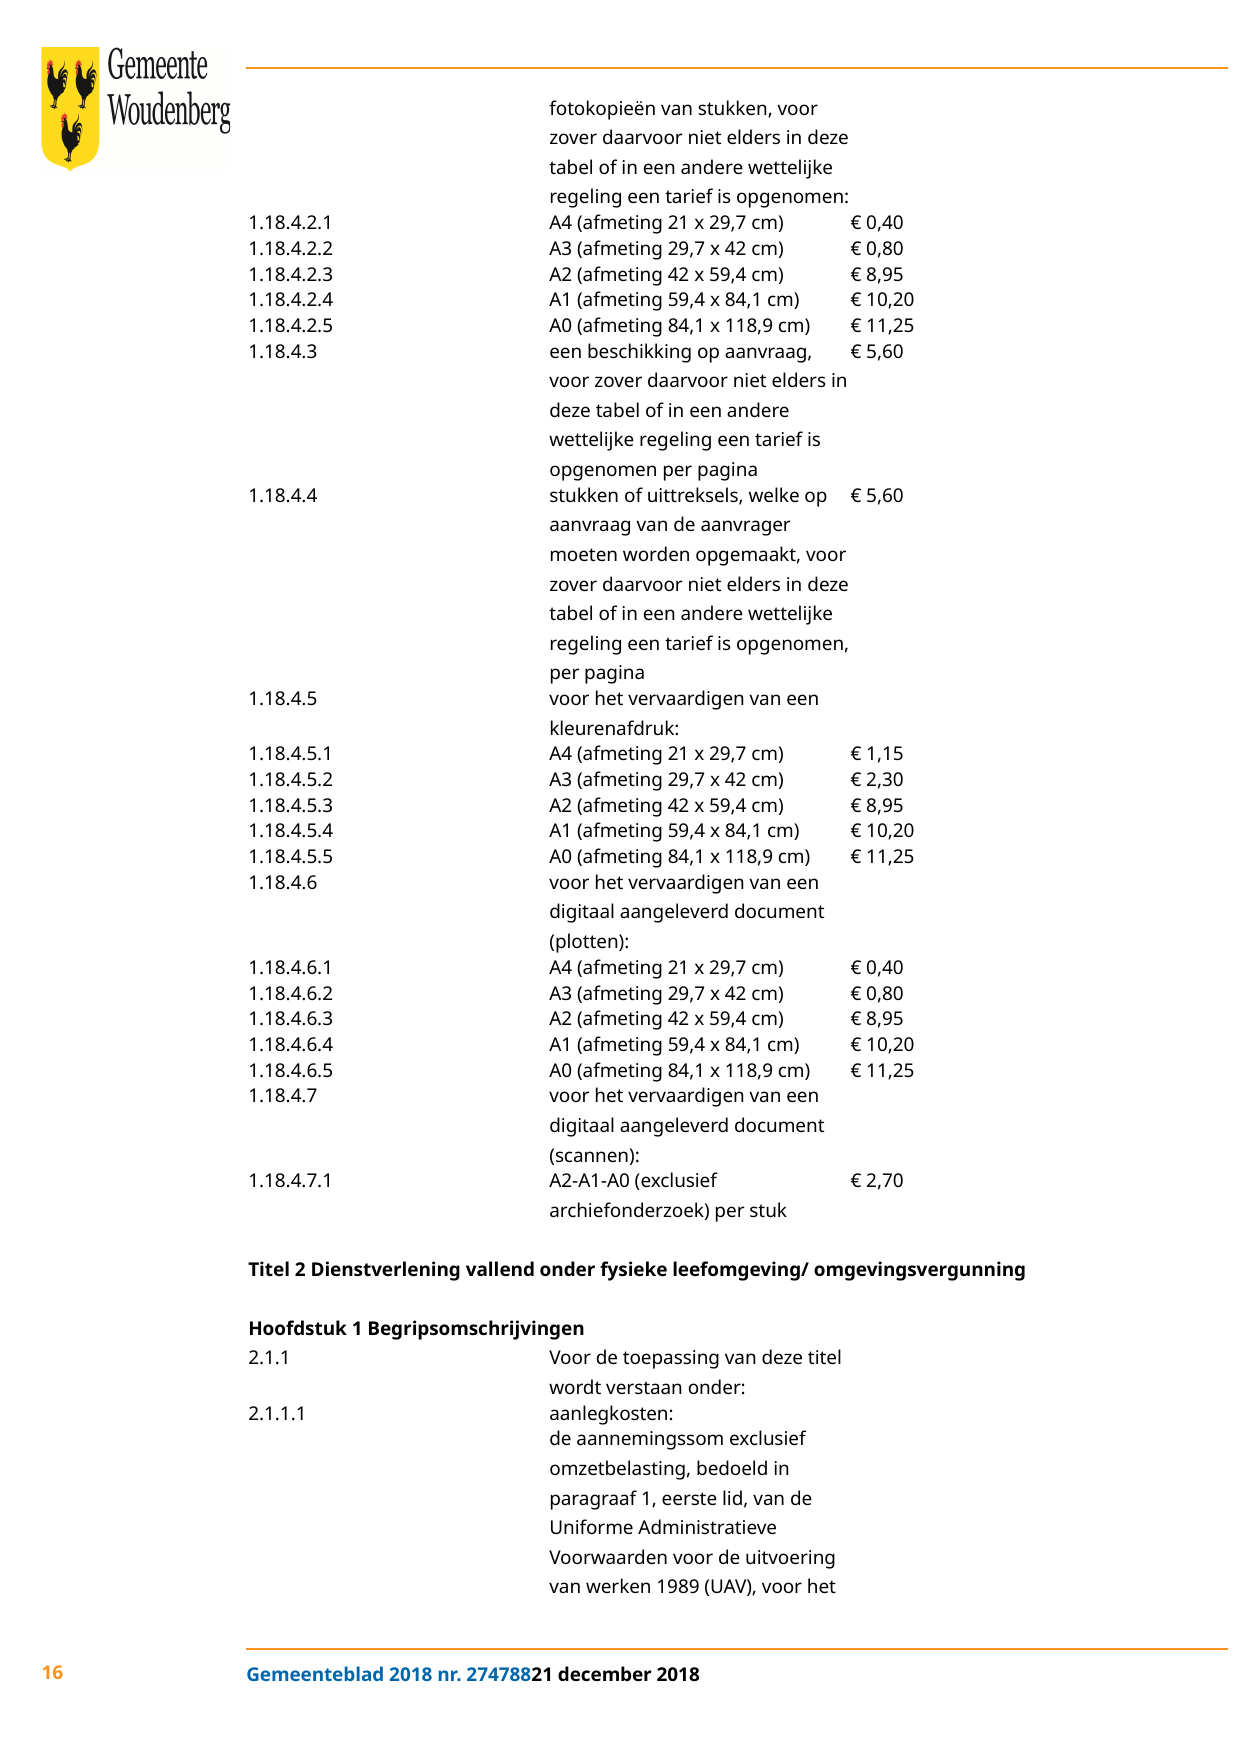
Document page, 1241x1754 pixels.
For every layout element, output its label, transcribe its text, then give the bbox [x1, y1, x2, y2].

table_cell A4 (afmeting 21 x 29,7 cm) [549, 741, 850, 766]
table_cell 1.18.4.5.3 [248, 792, 549, 818]
table_cell 1.18.4.3 [248, 338, 549, 482]
table_cell 1.18.4.7 [248, 1083, 549, 1168]
table_cell € 8,95 [850, 261, 1152, 286]
table_cell [850, 1426, 1152, 1599]
table_cell A2 (afmeting 42 x 59,4 cm) [549, 261, 850, 286]
table_cell 1.18.4.5 [248, 685, 549, 741]
table_cell [850, 869, 1152, 954]
table_cell € 5,60 [850, 482, 1152, 685]
table_cell [850, 685, 1152, 741]
table_cell € 5,60 [850, 338, 1152, 482]
table_cell voor het vervaardigen van een kleurenafdruk: [549, 685, 850, 741]
table_cell € 2,30 [850, 766, 1152, 792]
table_cell 1.18.4.6.5 [248, 1057, 549, 1083]
text Titel 2 Dienstverlening vallend onder fysieke leefomgeving/ omgevingsvergunning [248, 1256, 1152, 1281]
table_cell 1.18.4.4 [248, 482, 549, 685]
table_cell stukken of uittreksels, welke op aanvraag van de aanvrager moeten worden opgemaakt, voor zover daarvoor niet elders in deze tabel of in een andere wettelijke regeling een tarief is opgenomen, per pagina [549, 482, 850, 685]
table_cell € 11,25 [850, 1057, 1152, 1083]
table_cell [850, 1083, 1152, 1168]
table_cell 1.18.4.2.5 [248, 312, 549, 338]
table_cell 1.18.4.6 [248, 869, 549, 954]
table_cell € 0,80 [850, 980, 1152, 1006]
table_cell [248, 1426, 549, 1599]
table_cell € 0,40 [850, 209, 1152, 235]
table_cell 1.18.4.5.1 [248, 741, 549, 766]
table_cell 1.18.4.2.3 [248, 261, 549, 286]
table_cell A0 (afmeting 84,1 x 118,9 cm) [549, 844, 850, 869]
table_cell voor het vervaardigen van een digitaal aangeleverd document (plotten): [549, 869, 850, 954]
table_cell A0 (afmeting 84,1 x 118,9 cm) [549, 312, 850, 338]
table_cell 1.18.4.5.2 [248, 766, 549, 792]
table_cell 1.18.4.5.5 [248, 844, 549, 869]
table_cell 1.18.4.2.2 [248, 235, 549, 261]
table_cell 1.18.4.5.4 [248, 818, 549, 843]
table_cell A0 (afmeting 84,1 x 118,9 cm) [549, 1057, 850, 1083]
table_cell A2-A1-A0 (exclusief archiefonderzoek) per stuk [549, 1168, 850, 1223]
table_cell € 10,20 [850, 286, 1152, 312]
table_cell € 8,95 [850, 792, 1152, 818]
table_header [850, 1345, 1152, 1400]
table_cell € 11,25 [850, 844, 1152, 869]
table_cell 1.18.4.7.1 [248, 1168, 549, 1223]
picture [41, 47, 231, 172]
table_cell € 10,20 [850, 1031, 1152, 1057]
table_cell [850, 1400, 1152, 1426]
table_cell aanlegkosten: [549, 1400, 850, 1426]
table_cell A2 (afmeting 42 x 59,4 cm) [549, 792, 850, 818]
table_cell [850, 95, 1152, 209]
table_cell A3 (afmeting 29,7 x 42 cm) [549, 980, 850, 1006]
table_cell voor het vervaardigen van een digitaal aangeleverd document (scannen): [549, 1083, 850, 1168]
table_cell A1 (afmeting 59,4 x 84,1 cm) [549, 818, 850, 843]
table_cell € 0,80 [850, 235, 1152, 261]
table_cell A1 (afmeting 59,4 x 84,1 cm) [549, 1031, 850, 1057]
table_cell een beschikking op aanvraag, voor zover daarvoor niet elders in deze tabel of in een andere wettelijke regeling een tarief is opgenomen per pagina [549, 338, 850, 482]
table_cell € 0,40 [850, 954, 1152, 980]
table_cell € 2,70 [850, 1168, 1152, 1223]
table_header 2.1.1 [248, 1345, 549, 1400]
table_cell € 11,25 [850, 312, 1152, 338]
table_cell A2 (afmeting 42 x 59,4 cm) [549, 1006, 850, 1031]
table_cell A4 (afmeting 21 x 29,7 cm) [549, 209, 850, 235]
table_cell 2.1.1.1 [248, 1400, 549, 1426]
table_cell A4 (afmeting 21 x 29,7 cm) [549, 954, 850, 980]
table_cell 1.18.4.2.4 [248, 286, 549, 312]
table_cell € 1,15 [850, 741, 1152, 766]
table_cell € 10,20 [850, 818, 1152, 843]
table_cell de aannemingssom exclusief omzetbelasting, bedoeld in paragraaf 1, eerste lid, van de Uniforme Administratieve Voorwaarden voor de uitvoering van werken 1989 (UAV), voor het [549, 1426, 850, 1599]
table_cell 1.18.4.6.1 [248, 954, 549, 980]
table_cell [248, 95, 549, 209]
table_cell 1.18.4.6.3 [248, 1006, 549, 1031]
table_cell A1 (afmeting 59,4 x 84,1 cm) [549, 286, 850, 312]
table_cell € 8,95 [850, 1006, 1152, 1031]
table_cell A3 (afmeting 29,7 x 42 cm) [549, 235, 850, 261]
table_cell 1.18.4.6.4 [248, 1031, 549, 1057]
table_cell A3 (afmeting 29,7 x 42 cm) [549, 766, 850, 792]
table_cell fotokopieën van stukken, voor zover daarvoor niet elders in deze tabel of in een andere wettelijke regeling een tarief is opgenomen: [549, 95, 850, 209]
table_cell 1.18.4.2.1 [248, 209, 549, 235]
table_cell 1.18.4.6.2 [248, 980, 549, 1006]
text Hoofdstuk 1 Begripsomschrijvingen [248, 1315, 1152, 1341]
table_header Voor de toepassing van deze titel wordt verstaan onder: [549, 1345, 850, 1400]
